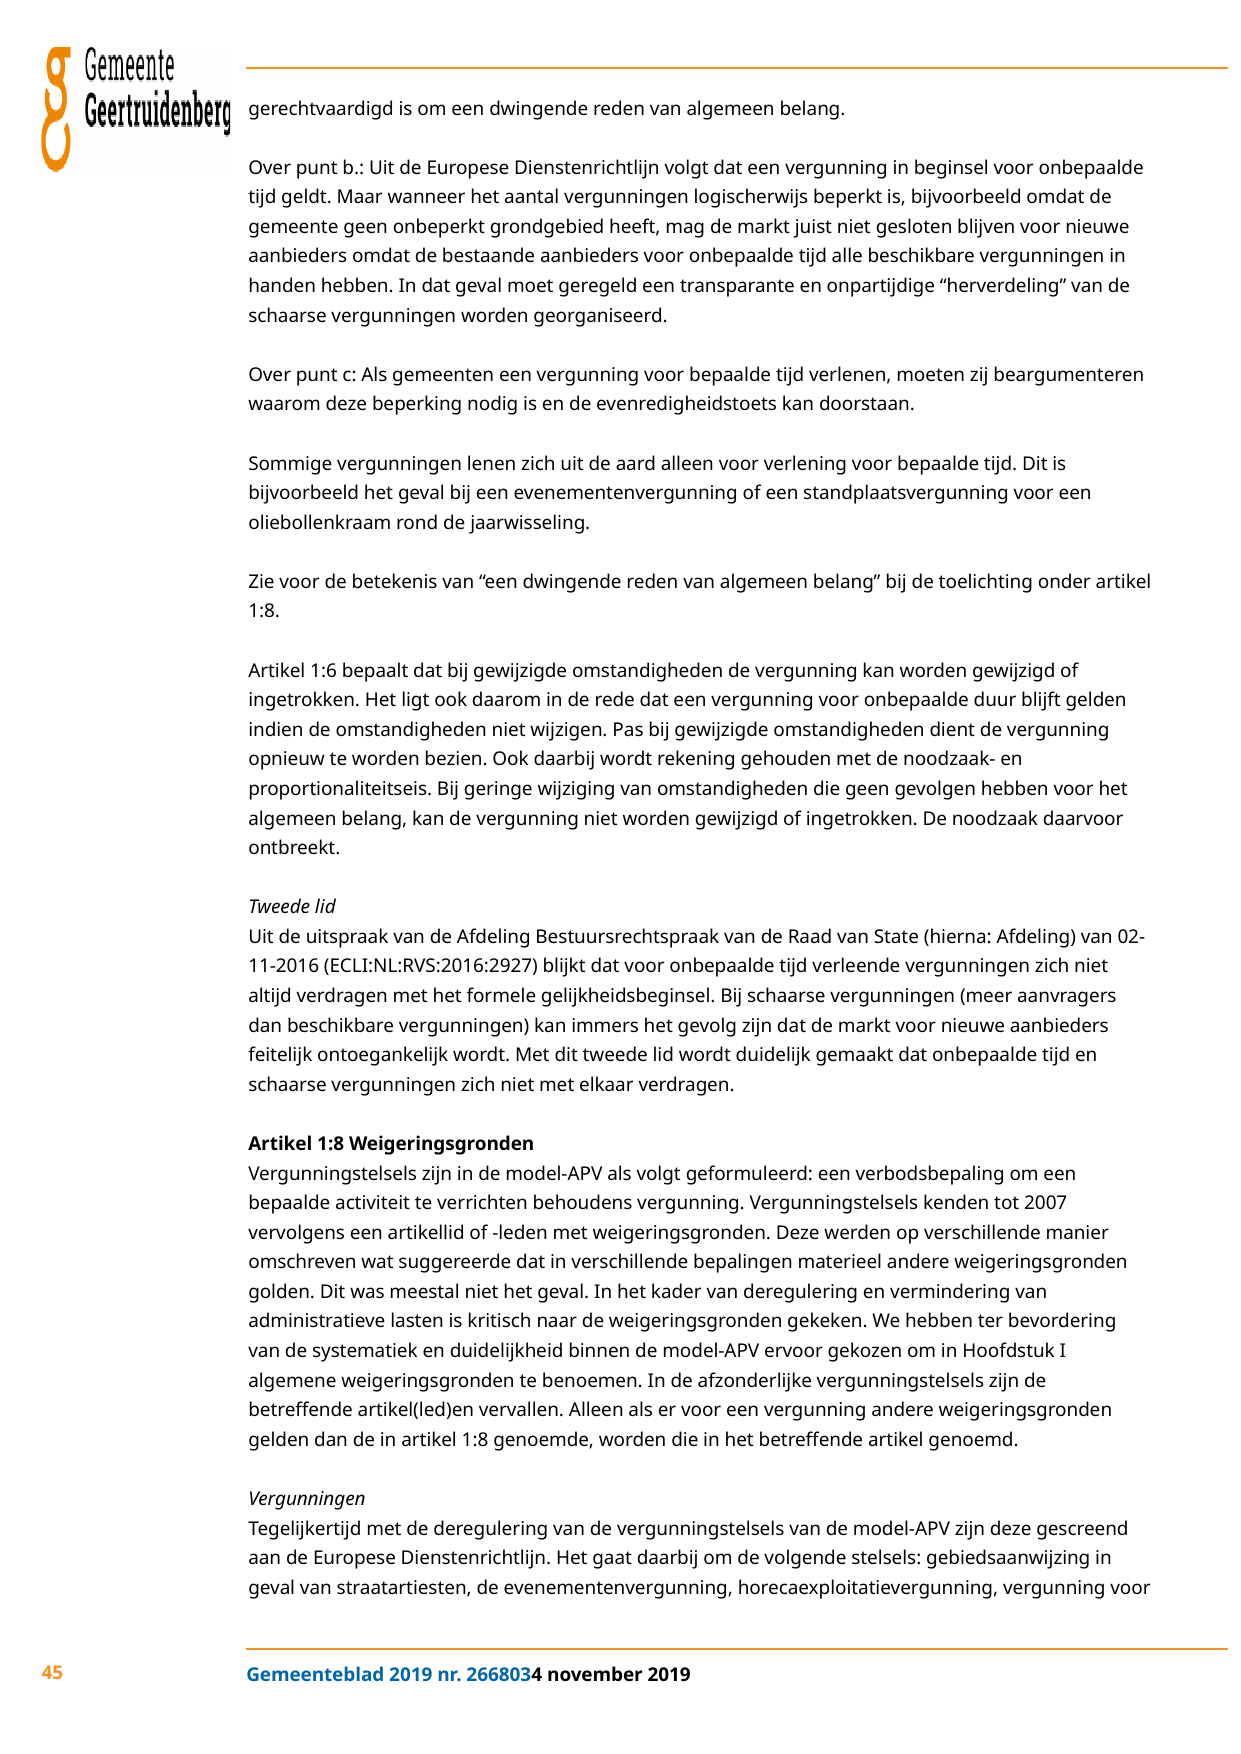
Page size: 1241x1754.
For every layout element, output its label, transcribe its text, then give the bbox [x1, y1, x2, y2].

text Zie voor de betekenis van “een dwingende reden van algemeen belang” bij de toelichting onder artikel 1:8. [248, 568, 1152, 623]
text Vergunningen [248, 1485, 1152, 1511]
text Artikel 1:8 Weigeringsgronden [248, 1130, 1152, 1156]
text Tweede lid [248, 893, 1152, 919]
text Over punt b.: Uit de Europese Dienstenrichtlijn volgt dat een vergunning in beginsel voor onbepaalde tijd geldt. Maar wanneer het aantal vergunningen logischerwijs beperkt is, bijvoorbeeld omdat de gemeente geen onbeperkt grondgebied heeft, mag de markt juist niet gesloten blijven voor nieuwe aanbieders omdat de bestaande aanbieders voor onbepaalde tijd alle beschikbare vergunningen in handen hebben. In dat geval moet geregeld een transparante en onpartijdige “herverdeling” van de schaarse vergunningen worden georganiseerd. [248, 154, 1152, 328]
text gerechtvaardigd is om een dwingende reden van algemeen belang. [248, 95, 1152, 121]
text Artikel 1:6 bepaalt dat bij gewijzigde omstandigheden de vergunning kan worden gewijzigd of ingetrokken. Het ligt ook daarom in de rede dat een vergunning voor onbepaalde duur blijft gelden indien de omstandigheden niet wijzigen. Pas bij gewijzigde omstandigheden dient de vergunning opnieuw te worden bezien. Ook daarbij wordt rekening gehouden met de noodzaak- en proportionaliteitseis. Bij geringe wijziging van omstandigheden die geen gevolgen hebben voor het algemeen belang, kan de vergunning niet worden gewijzigd of ingetrokken. De noodzaak daarvoor ontbreekt. [248, 657, 1152, 860]
text Sommige vergunningen lenen zich uit de aard alleen voor verlening voor bepaalde tijd. Dit is bijvoorbeeld het geval bij een evenementenvergunning of een standplaatsvergunning voor een oliebollenkraam rond de jaarwisseling. [248, 450, 1152, 535]
text Uit de uitspraak van de Afdeling Bestuursrechtspraak van de Raad van State (hierna: Afdeling) van 02-11-2016 (ECLI:NL:RVS:2016:2927) blijkt dat voor onbepaalde tijd verleende vergunningen zich niet altijd verdragen met het formele gelijkheidsbeginsel. Bij schaarse vergunningen (meer aanvragers dan beschikbare vergunningen) kan immers het gevolg zijn dat de markt voor nieuwe aanbieders feitelijk ontoegankelijk wordt. Met dit tweede lid wordt duidelijk gemaakt dat onbepaalde tijd en schaarse vergunningen zich niet met elkaar verdragen. [248, 923, 1152, 1097]
text Tegelijkertijd met de deregulering van de vergunningstelsels van de model-APV zijn deze gescreend aan de Europese Dienstenrichtlijn. Het gaat daarbij om de volgende stelsels: gebiedsaanwijzing in geval van straatartiesten, de evenementenvergunning, horecaexploitatievergunning, vergunning voor [248, 1515, 1152, 1600]
text Over punt c: Als gemeenten een vergunning voor bepaalde tijd verlenen, moeten zij beargumenteren waarom deze beperking nodig is en de evenredigheidstoets kan doorstaan. [248, 361, 1152, 416]
text Vergunningstelsels zijn in de model-APV als volgt geformuleerd: een verbodsbepaling om een bepaalde activiteit te verrichten behoudens vergunning. Vergunningstelsels kenden tot 2007 vervolgens een artikellid of -leden met weigeringsgronden. Deze werden op verschillende manier omschreven wat suggereerde dat in verschillende bepalingen materieel andere weigeringsgronden golden. Dit was meestal niet het geval. In het kader van deregulering en vermindering van administratieve lasten is kritisch naar de weigeringsgronden gekeken. We hebben ter bevordering van de systematiek en duidelijkheid binnen de model-APV ervoor gekozen om in Hoofdstuk I algemene weigeringsgronden te benoemen. In de afzonderlijke vergunningstelsels zijn de betreffende artikel(led)en vervallen. Alleen als er voor een vergunning andere weigeringsgronden gelden dan de in artikel 1:8 genoemde, worden die in het betreffende artikel genoemd. [248, 1160, 1152, 1452]
picture [41, 47, 231, 172]
